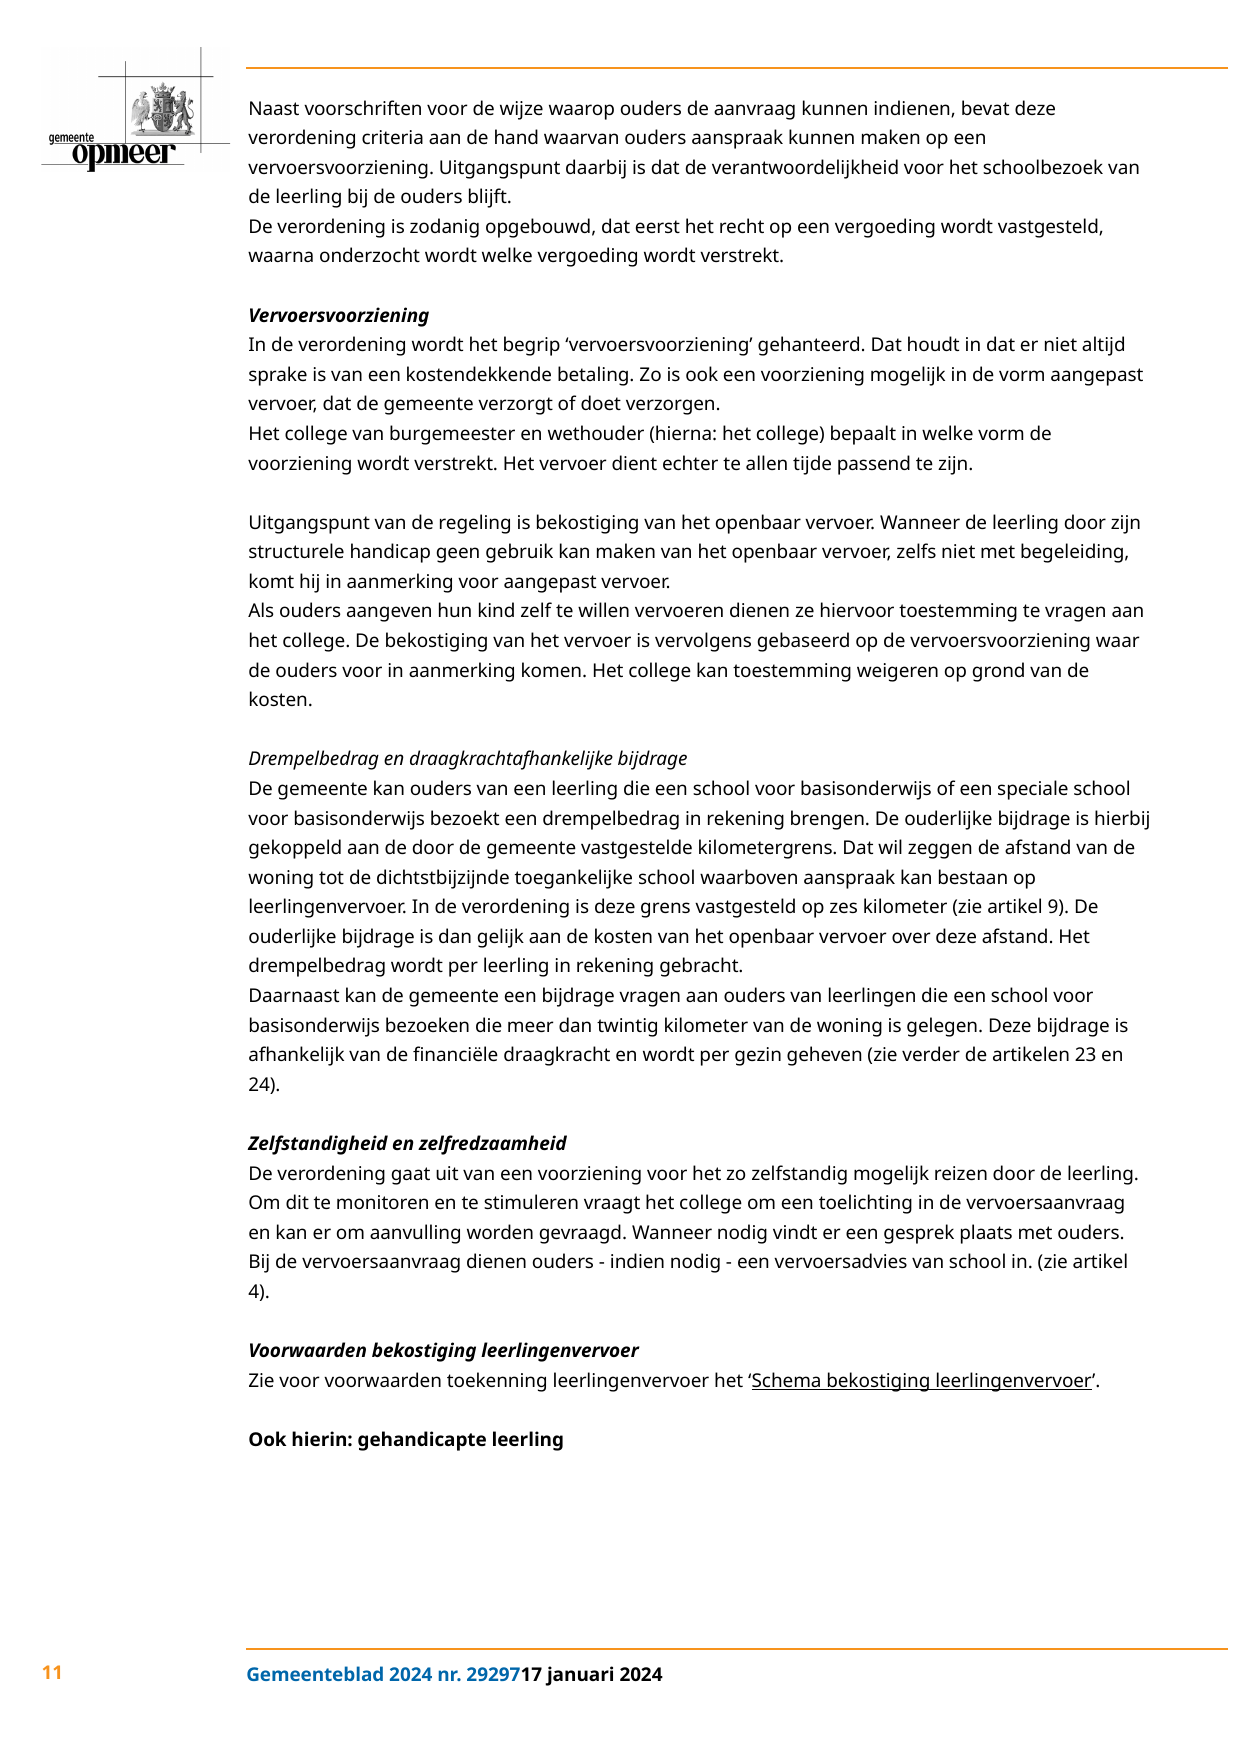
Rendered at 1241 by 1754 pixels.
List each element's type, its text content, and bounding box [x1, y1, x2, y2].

text Voorwaarden bekostiging leerlingenvervoer [248, 1337, 1152, 1363]
picture [41, 47, 231, 172]
text Vervoersvoorziening [248, 302, 1152, 328]
text Zelfstandigheid en zelfredzaamheid [248, 1130, 1152, 1156]
text Daarnaast kan de gemeente een bijdrage vragen aan ouders van leerlingen die een school voor basisonderwijs bezoeken die meer dan twintig kilometer van de woning is gelegen. Deze bijdrage is afhankelijk van de financiële draagkracht en wordt per gezin geheven (zie verder de artikelen 23 en 24). [248, 982, 1152, 1097]
text Uitgangspunt van de regeling is bekostiging van het openbaar vervoer. Wanneer de leerling door zijn structurele handicap geen gebruik kan maken van het openbaar vervoer, zelfs niet met begeleiding, komt hij in aanmerking voor aangepast vervoer. [248, 509, 1152, 594]
text Zie voor voorwaarden toekenning leerlingenvervoer het ‘Schema bekostiging leerlingenvervoer’. [248, 1367, 1152, 1393]
text Het college van burgemeester en wethouder (hierna: het college) bepaalt in welke vorm de voorziening wordt verstrekt. Het vervoer dient echter te allen tijde passend te zijn. [248, 420, 1152, 476]
text Als ouders aangeven hun kind zelf te willen vervoeren dienen ze hiervoor toestemming te vragen aan het college. De bekostiging van het vervoer is vervolgens gebaseerd op de vervoersvoorziening waar de ouders voor in aanmerking komen. Het college kan toestemming weigeren op grond van de kosten. [248, 598, 1152, 712]
text Ook hierin: gehandicapte leerling [248, 1426, 1152, 1452]
text In de verordening wordt het begrip ‘vervoersvoorziening’ gehanteerd. Dat houdt in dat er niet altijd sprake is van een kostendekkende betaling. Zo is ook een voorziening mogelijk in de vorm aangepast vervoer, dat de gemeente verzorgt of doet verzorgen. [248, 331, 1152, 416]
text De verordening gaat uit van een voorziening voor het zo zelfstandig mogelijk reizen door de leerling. Om dit te monitoren en te stimuleren vraagt het college om een toelichting in de vervoersaanvraag en kan er om aanvulling worden gevraagd. Wanneer nodig vindt er een gesprek plaats met ouders. Bij de vervoersaanvraag dienen ouders - indien nodig - een vervoersadvies van school in. (zie artikel 4). [248, 1160, 1152, 1304]
text De verordening is zodanig opgebouwd, dat eerst het recht op een vergoeding wordt vastgesteld, waarna onderzocht wordt welke vergoeding wordt verstrekt. [248, 213, 1152, 268]
text Drempelbedrag en draagkrachtafhankelijke bijdrage [248, 746, 1152, 771]
text De gemeente kan ouders van een leerling die een school voor basisonderwijs of een speciale school voor basisonderwijs bezoekt een drempelbedrag in rekening brengen. De ouderlijke bijdrage is hierbij gekoppeld aan de door de gemeente vastgestelde kilometergrens. Dat wil zeggen de afstand van de woning tot de dichtstbijzijnde toegankelijke school waarboven aanspraak kan bestaan op leerlingenvervoer. In de verordening is deze grens vastgesteld op zes kilometer (zie artikel 9). De ouderlijke bijdrage is dan gelijk aan de kosten van het openbaar vervoer over deze afstand. Het drempelbedrag wordt per leerling in rekening gebracht. [248, 775, 1152, 978]
text Naast voorschriften voor de wijze waarop ouders de aanvraag kunnen indienen, bevat deze verordening criteria aan de hand waarvan ouders aanspraak kunnen maken op een vervoersvoorziening. Uitgangspunt daarbij is dat de verantwoordelijkheid voor het schoolbezoek van de leerling bij de ouders blijft. [248, 95, 1152, 209]
